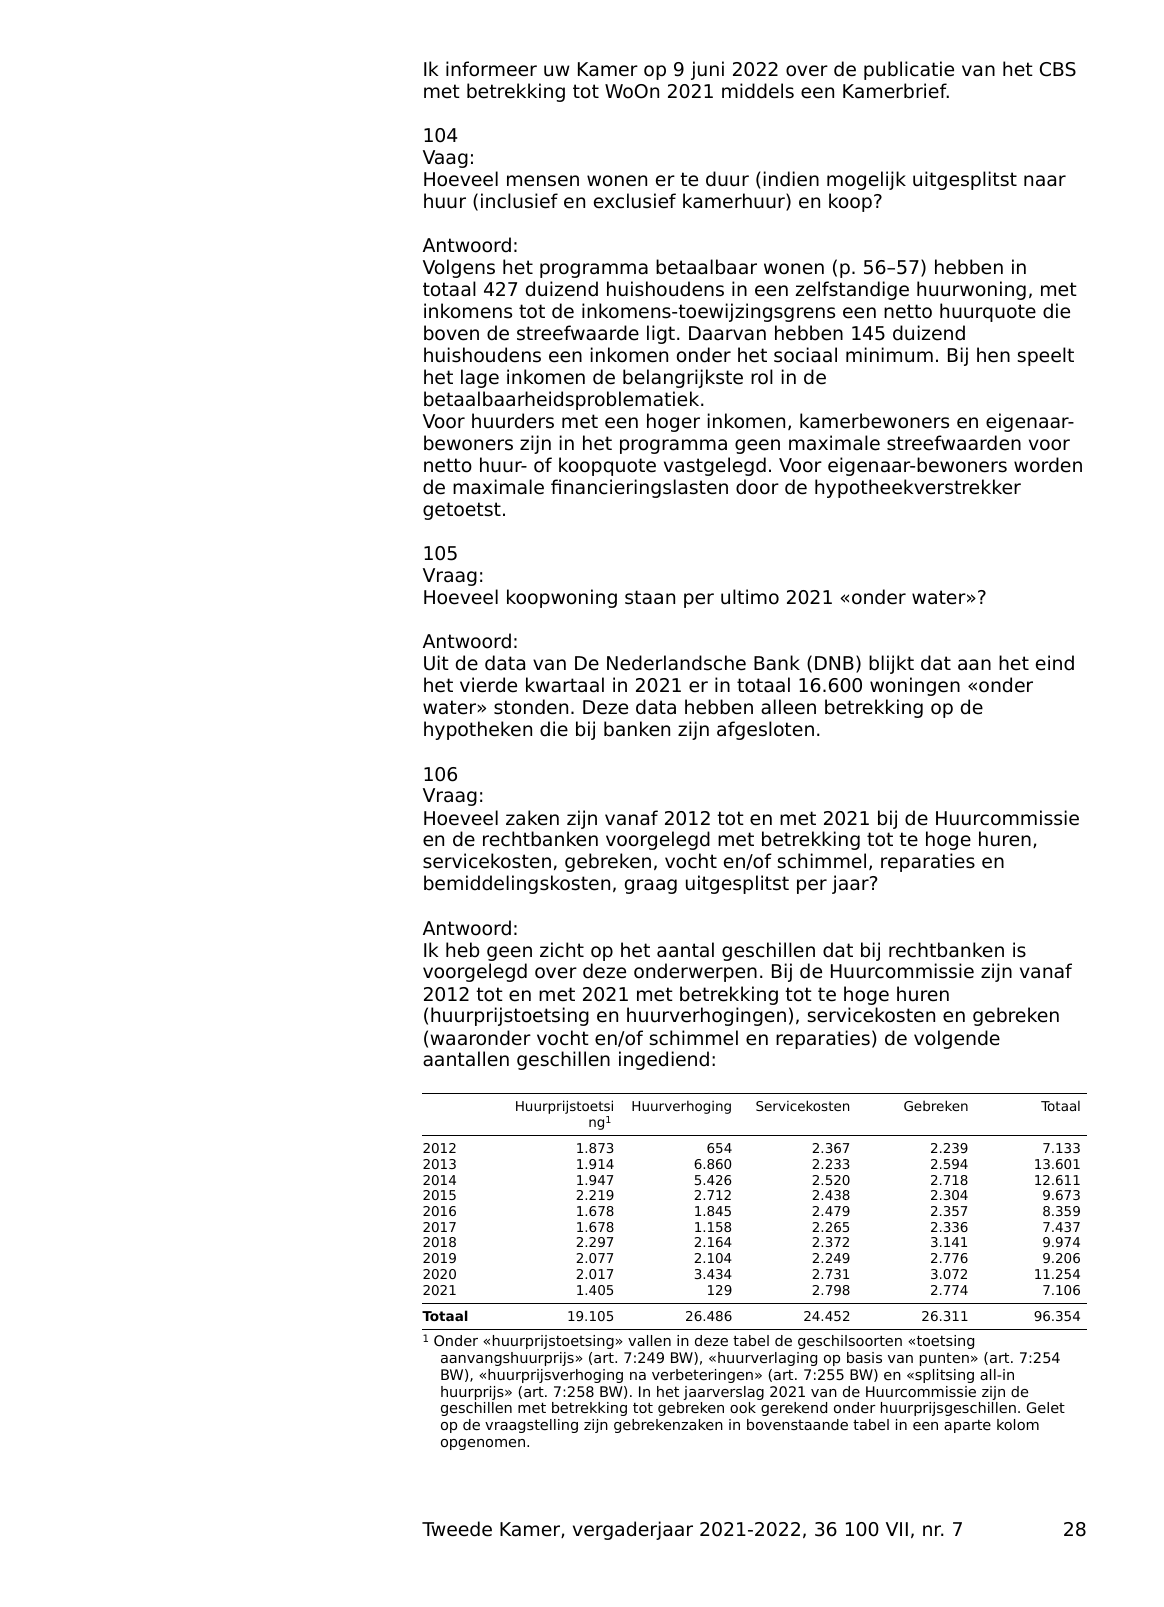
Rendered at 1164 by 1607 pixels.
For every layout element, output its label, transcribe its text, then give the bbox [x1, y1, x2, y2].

table_cell 1 Onder «huurprijstoetsing» vallen in deze tabel de geschilsoorten «toetsing aanvangshuurprijs» (art. 7:249 BW), «huurverlaging op basis van punten» (art. 7:254 BW), «huurprijsverhoging na verbeteringen» (art. 7:255 BW) en «splitsing all-in huurprijs» (art. 7:258 BW). In het jaarverslag 2021 van de Huurcommissie zijn de geschillen met betrekking tot gebreken ook gerekend onder huurprijsgeschillen. Gelet op de vraagstelling zijn gebrekenzaken in bovenstaande tabel in een aparte kolom opgenomen. [422, 1330, 1087, 1451]
table_cell 26.486 [620, 1304, 738, 1329]
table_cell 2.164 [620, 1235, 738, 1251]
table_cell 2016 [422, 1204, 502, 1219]
table_header Huurprijstoetsing1 [502, 1094, 620, 1135]
table_cell 13.601 [974, 1157, 1087, 1172]
table_cell 2014 [422, 1172, 502, 1188]
text Vaag: [422, 147, 1087, 169]
table_cell 2.233 [738, 1157, 856, 1172]
table_cell 3.141 [856, 1235, 974, 1251]
table_cell 129 [620, 1283, 738, 1303]
table_cell 2.594 [856, 1157, 974, 1172]
table_cell 2013 [422, 1157, 502, 1172]
text Vraag: [422, 565, 1087, 587]
table_cell 3.072 [856, 1267, 974, 1282]
text Antwoord: [422, 631, 1087, 653]
table_cell 7.437 [974, 1220, 1087, 1235]
table_cell 6.860 [620, 1157, 738, 1172]
table_cell 26.311 [856, 1304, 974, 1329]
table_cell 9.673 [974, 1188, 1087, 1204]
text Volgens het programma betaalbaar wonen (p. 56–57) hebben in totaal 427 duizend huishoudens in een zelfstandige huurwoning, met inkomens tot de inkomens-toewijzingsgrens een netto huurquote die boven de streefwaarde ligt. Daarvan hebben 145 duizend huishoudens een inkomen onder het sociaal minimum. Bij hen speelt het lage inkomen de belangrijkste rol in de betaalbaarheidsproblematiek. [422, 257, 1087, 411]
table_cell 11.254 [974, 1267, 1087, 1282]
text 104 [422, 125, 1087, 147]
table_cell 2.239 [856, 1136, 974, 1157]
table_cell 7.106 [974, 1283, 1087, 1303]
table_cell 2.479 [738, 1204, 856, 1219]
text Vraag: [422, 785, 1087, 807]
table_cell 1.405 [502, 1283, 620, 1303]
table_cell 2.774 [856, 1283, 974, 1303]
table_cell 2.718 [856, 1172, 974, 1188]
table_cell 2.304 [856, 1188, 974, 1204]
table_cell 19.105 [502, 1304, 620, 1329]
table_cell 1.947 [502, 1172, 620, 1188]
table_cell 2.372 [738, 1235, 856, 1251]
text 106 [422, 763, 1087, 785]
table_cell 12.611 [974, 1172, 1087, 1188]
text Ik informeer uw Kamer op 9 juni 2022 over de publicatie van het CBS met betrekking tot WoOn 2021 middels een Kamerbrief. [422, 59, 1087, 103]
text Hoeveel mensen wonen er te duur (indien mogelijk uitgesplitst naar huur (inclusief en exclusief kamerhuur) en koop? [422, 169, 1087, 213]
table_cell 2.712 [620, 1188, 738, 1204]
table_cell 1.914 [502, 1157, 620, 1172]
table_cell 96.354 [974, 1304, 1087, 1329]
table_cell 2.357 [856, 1204, 974, 1219]
table_cell 2017 [422, 1220, 502, 1235]
table_cell 2015 [422, 1188, 502, 1204]
table_cell 2.017 [502, 1267, 620, 1282]
table_header Totaal [974, 1094, 1087, 1135]
text Ik heb geen zicht op het aantal geschillen dat bij rechtbanken is voorgelegd over deze onderwerpen. Bij de Huurcommissie zijn vanaf 2012 tot en met 2021 met betrekking tot te hoge huren (huurprijstoetsing en huurverhogingen), servicekosten en gebreken (waaronder vocht en/of schimmel en reparaties) de volgende aantallen geschillen ingediend: [422, 939, 1087, 1071]
table_cell 2.520 [738, 1172, 856, 1188]
table_cell 7.133 [974, 1136, 1087, 1157]
text Antwoord: [422, 235, 1087, 257]
table_cell 2.776 [856, 1251, 974, 1267]
table_header Huurverhoging [620, 1094, 738, 1135]
table_cell 1.158 [620, 1220, 738, 1235]
table_cell 2.731 [738, 1267, 856, 1282]
table_cell 1.678 [502, 1204, 620, 1219]
table_cell 2.219 [502, 1188, 620, 1204]
table_cell 654 [620, 1136, 738, 1157]
table_cell 5.426 [620, 1172, 738, 1188]
table_cell 2020 [422, 1267, 502, 1282]
text Uit de data van De Nederlandsche Bank (DNB) blijkt dat aan het eind het vierde kwartaal in 2021 er in totaal 16.600 woningen «onder water» stonden. Deze data hebben alleen betrekking op de hypotheken die bij banken zijn afgesloten. [422, 653, 1087, 741]
table_header Gebreken [856, 1094, 974, 1135]
table_cell Totaal [422, 1304, 502, 1329]
table_header [422, 1094, 502, 1135]
table_cell 2019 [422, 1251, 502, 1267]
table_cell 9.974 [974, 1235, 1087, 1251]
table_cell 2018 [422, 1235, 502, 1251]
table_cell 24.452 [738, 1304, 856, 1329]
text Hoeveel koopwoning staan per ultimo 2021 «onder water»? [422, 587, 1087, 609]
table_cell 2.265 [738, 1220, 856, 1235]
table_cell 3.434 [620, 1267, 738, 1282]
table_cell 1.678 [502, 1220, 620, 1235]
table_cell 2.438 [738, 1188, 856, 1204]
table_cell 2.104 [620, 1251, 738, 1267]
table_cell 2.297 [502, 1235, 620, 1251]
text 105 [422, 543, 1087, 565]
text Antwoord: [422, 917, 1087, 939]
table_cell 2.367 [738, 1136, 856, 1157]
table_cell 1.873 [502, 1136, 620, 1157]
table_header Servicekosten [738, 1094, 856, 1135]
table_cell 1.845 [620, 1204, 738, 1219]
table_cell 2021 [422, 1283, 502, 1303]
text Hoeveel zaken zijn vanaf 2012 tot en met 2021 bij de Huurcommissie en de rechtbanken voorgelegd met betrekking tot te hoge huren, servicekosten, gebreken, vocht en/of schimmel, reparaties en bemiddelingskosten, graag uitgesplitst per jaar? [422, 807, 1087, 895]
text Voor huurders met een hoger inkomen, kamerbewoners en eigenaar-bewoners zijn in het programma geen maximale streefwaarden voor netto huur- of koopquote vastgelegd. Voor eigenaar-bewoners worden de maximale financieringslasten door de hypotheekverstrekker getoetst. [422, 411, 1087, 521]
table_cell 8.359 [974, 1204, 1087, 1219]
table_cell 2.336 [856, 1220, 974, 1235]
table_cell 2.249 [738, 1251, 856, 1267]
table_cell 2.077 [502, 1251, 620, 1267]
table_cell 2.798 [738, 1283, 856, 1303]
table_cell 2012 [422, 1136, 502, 1157]
table_cell 9.206 [974, 1251, 1087, 1267]
